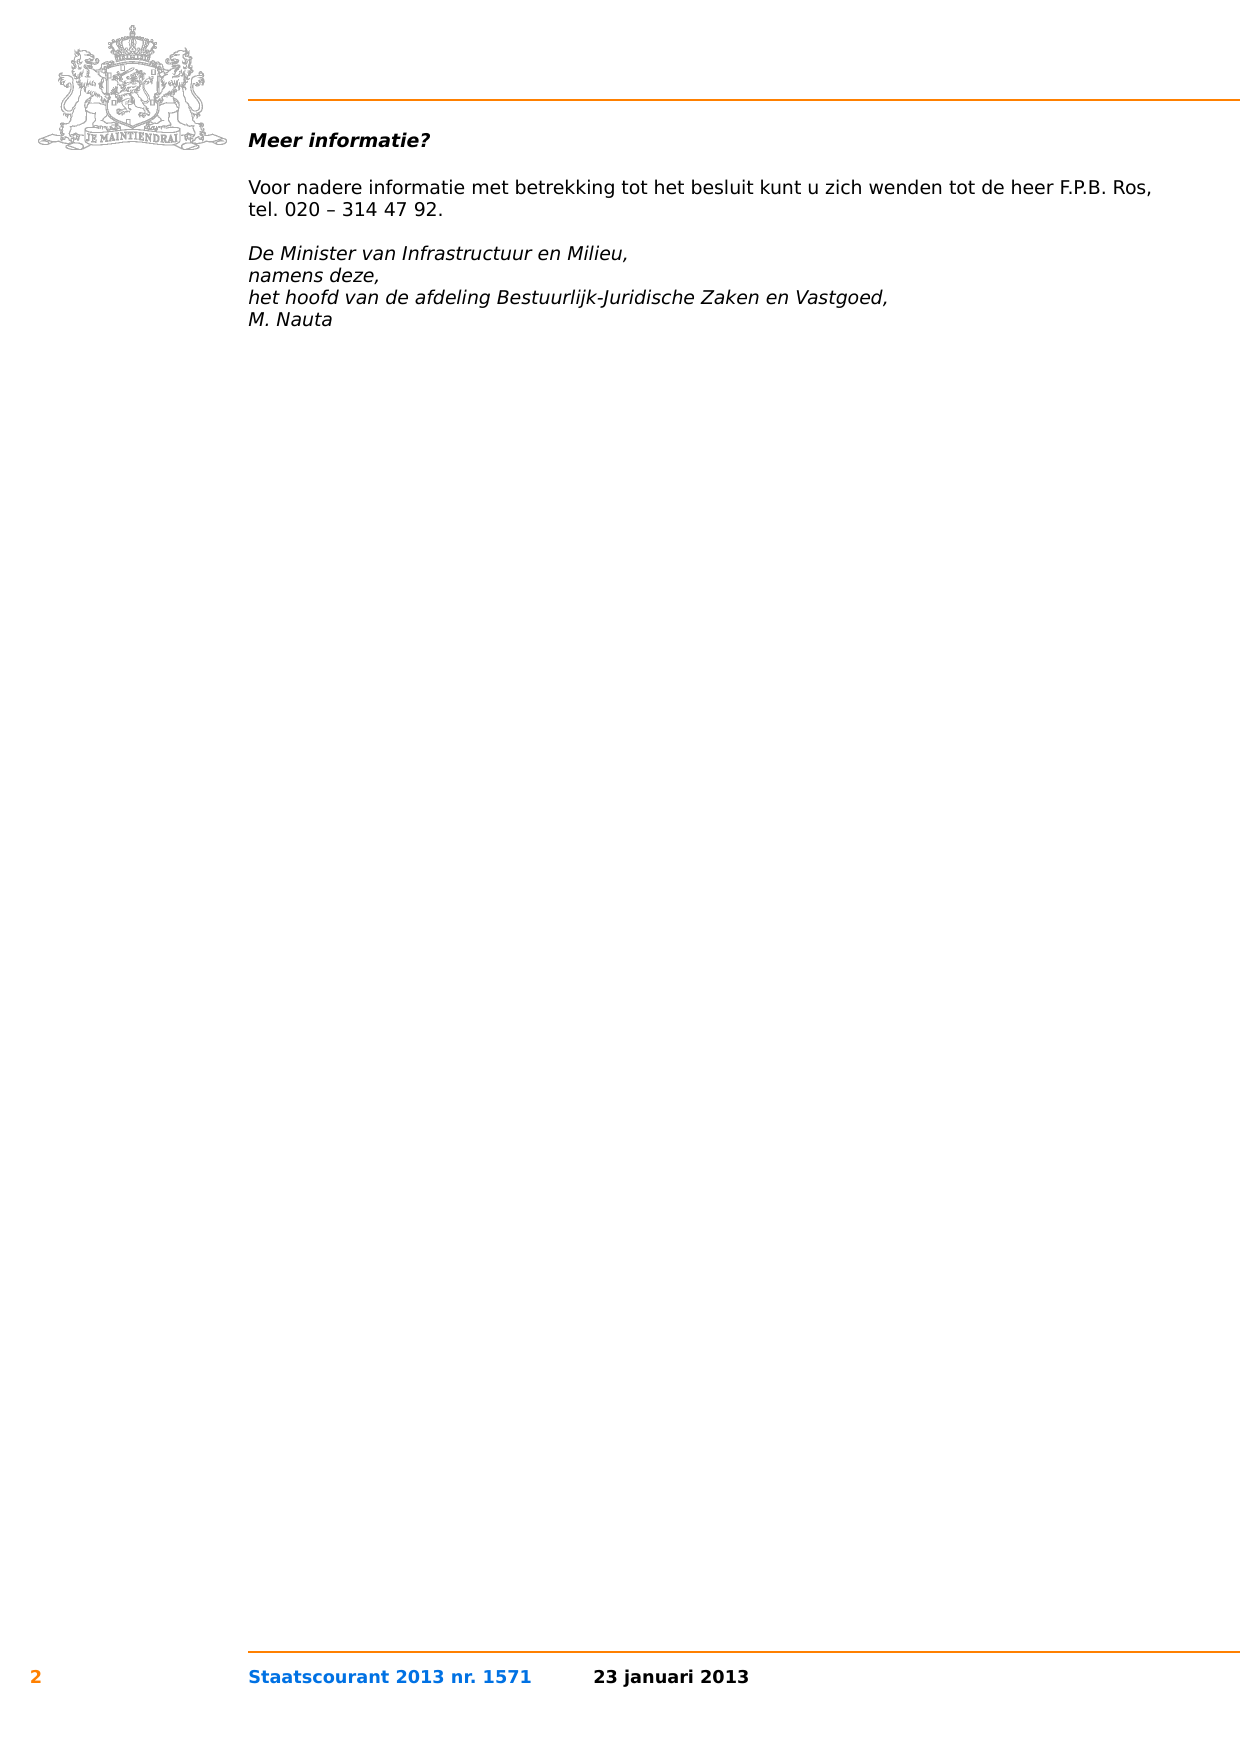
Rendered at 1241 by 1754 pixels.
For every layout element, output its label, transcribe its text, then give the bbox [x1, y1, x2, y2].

text Voor nadere informatie met betrekking tot het besluit kunt u zich wenden tot de heer F.P.B. Ros, tel. 020 – 314 47 92. [248, 177, 1163, 221]
text De Minister van Infrastructuur en Milieu, namens deze, het hoofd van de afdeling Bestuurlijk-Juridische Zaken en Vastgoed, M. Nauta [248, 243, 1163, 331]
picture [38, 25, 227, 150]
subtitle Meer informatie? [248, 130, 1163, 152]
